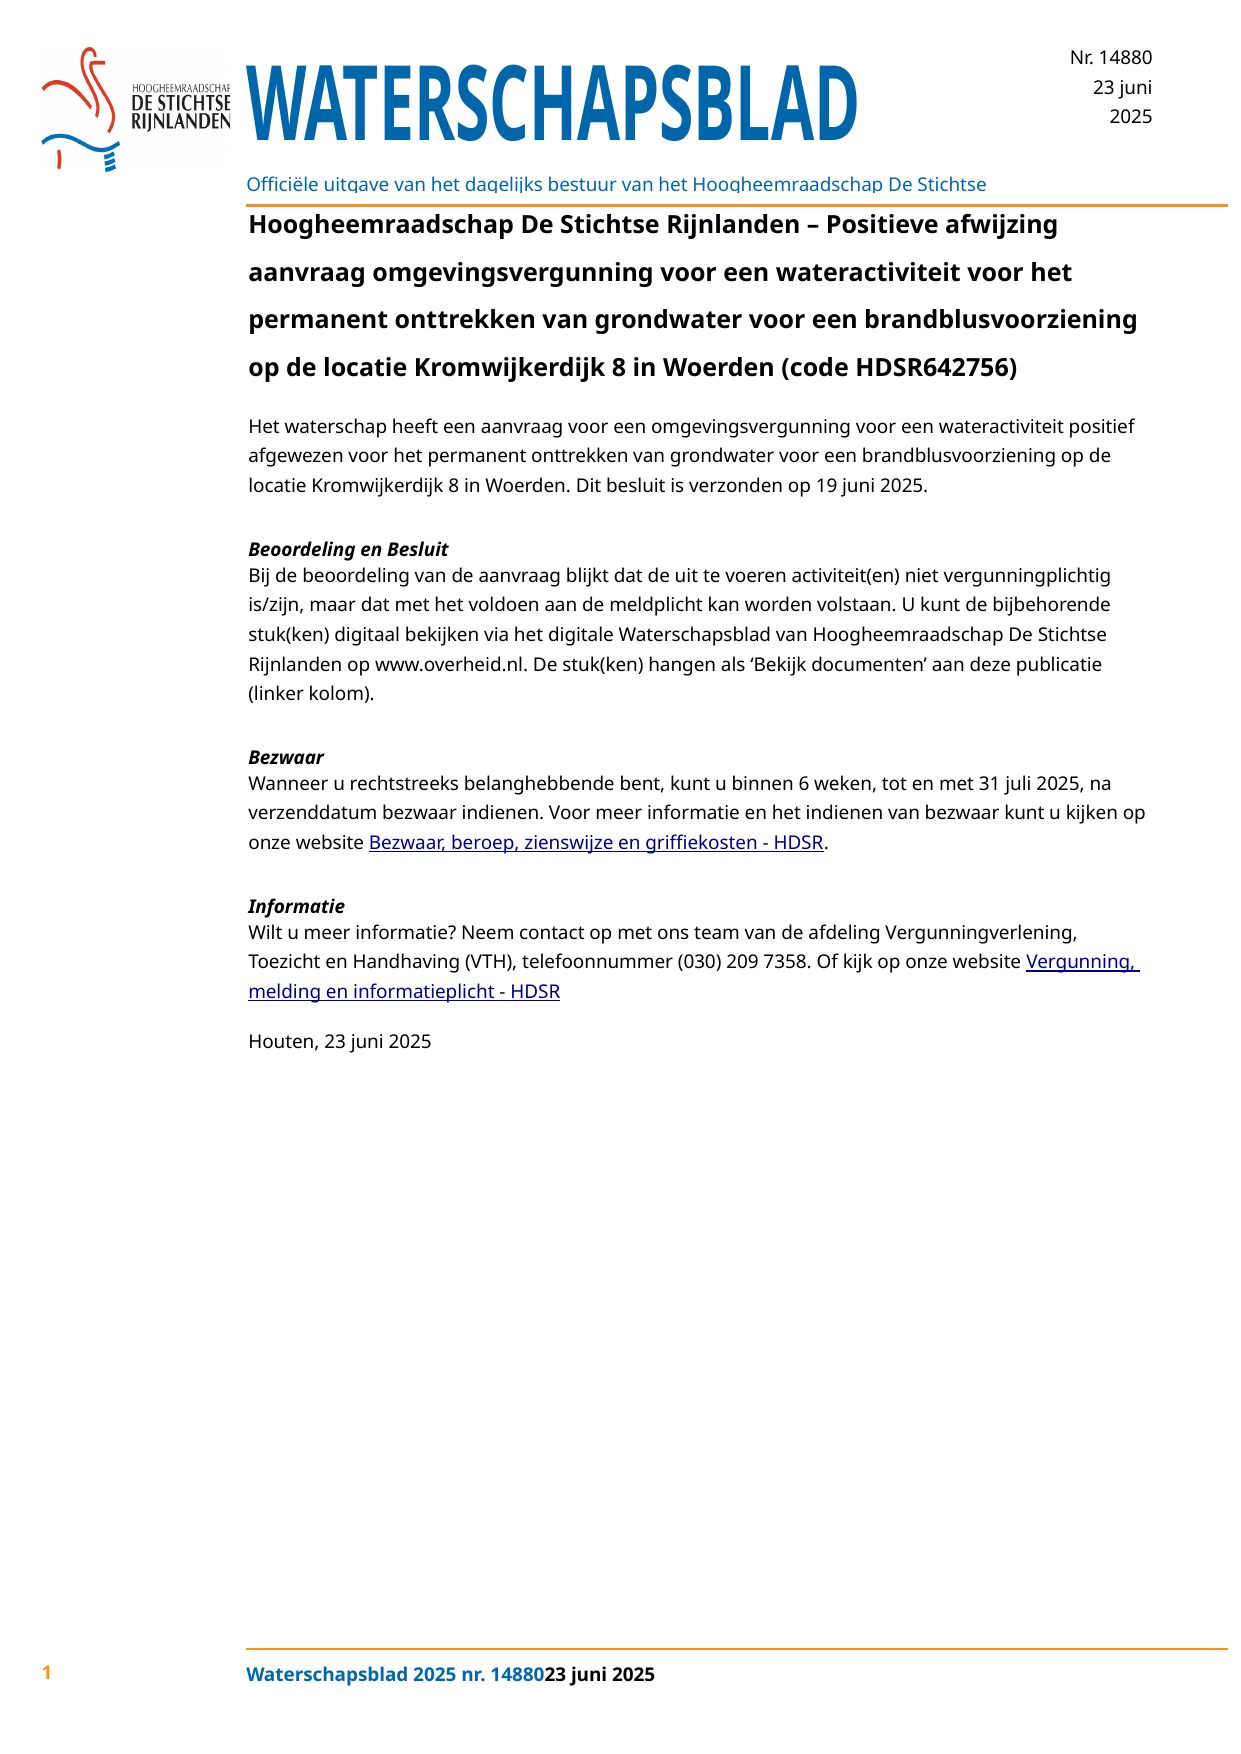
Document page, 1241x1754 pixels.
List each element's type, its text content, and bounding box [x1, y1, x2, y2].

text Beoordeling en Besluit [248, 536, 1152, 562]
text Bij de beoordeling van de aanvraag blijkt dat de uit te voeren activiteit(en) niet vergunningplichtig is/zijn, maar dat met het voldoen aan de meldplicht kan worden volstaan. U kunt de bijbehorende stuk(ken) digitaal bekijken via het digitale Waterschapsblad van Hoogheemraadschap De Stichtse Rijnlanden op www.overheid.nl. De stuk(ken) hangen als ‘Bekijk documenten’ aan deze publicatie (linker kolom). [248, 562, 1152, 706]
text Houten, 23 juni 2025 [248, 1028, 1152, 1054]
text Hoogheemraadschap De Stichtse Rijnlanden – Positieve afwijzing aanvraag omgevingsvergunning voor een wateractiviteit voor het permanent onttrekken van grondwater voor een brandblusvoorziening op de locatie Kromwijkerdijk 8 in Woerden (code HDSR642756) [248, 207, 1152, 384]
text Wanneer u rechtstreeks belanghebbende bent, kunt u binnen 6 weken, tot en met 31 juli 2025, na verzenddatum bezwaar indienen. Voor meer informatie en het indienen van bezwaar kunt u kijken op onze website Bezwaar, beroep, zienswijze en griffiekosten - HDSR. [248, 770, 1152, 855]
text Informatie [248, 893, 1152, 919]
text Wilt u meer informatie? Neem contact op met ons team van de afdeling Vergunningverlening, Toezicht en Handhaving (VTH), telefoonnummer (030) 209 7358. Of kijk op onze website Vergunning, melding en informatieplicht - HDSR [248, 919, 1152, 1004]
text Bezwaar [248, 744, 1152, 770]
text Het waterschap heeft een aanvraag voor een omgevingsvergunning voor een wateractiviteit positief afgewezen voor het permanent onttrekken van grondwater voor een brandblusvoorziening op de locatie Kromwijkerdijk 8 in Woerden. Dit besluit is verzonden op 19 juni 2025. [248, 413, 1152, 498]
picture [41, 47, 231, 172]
